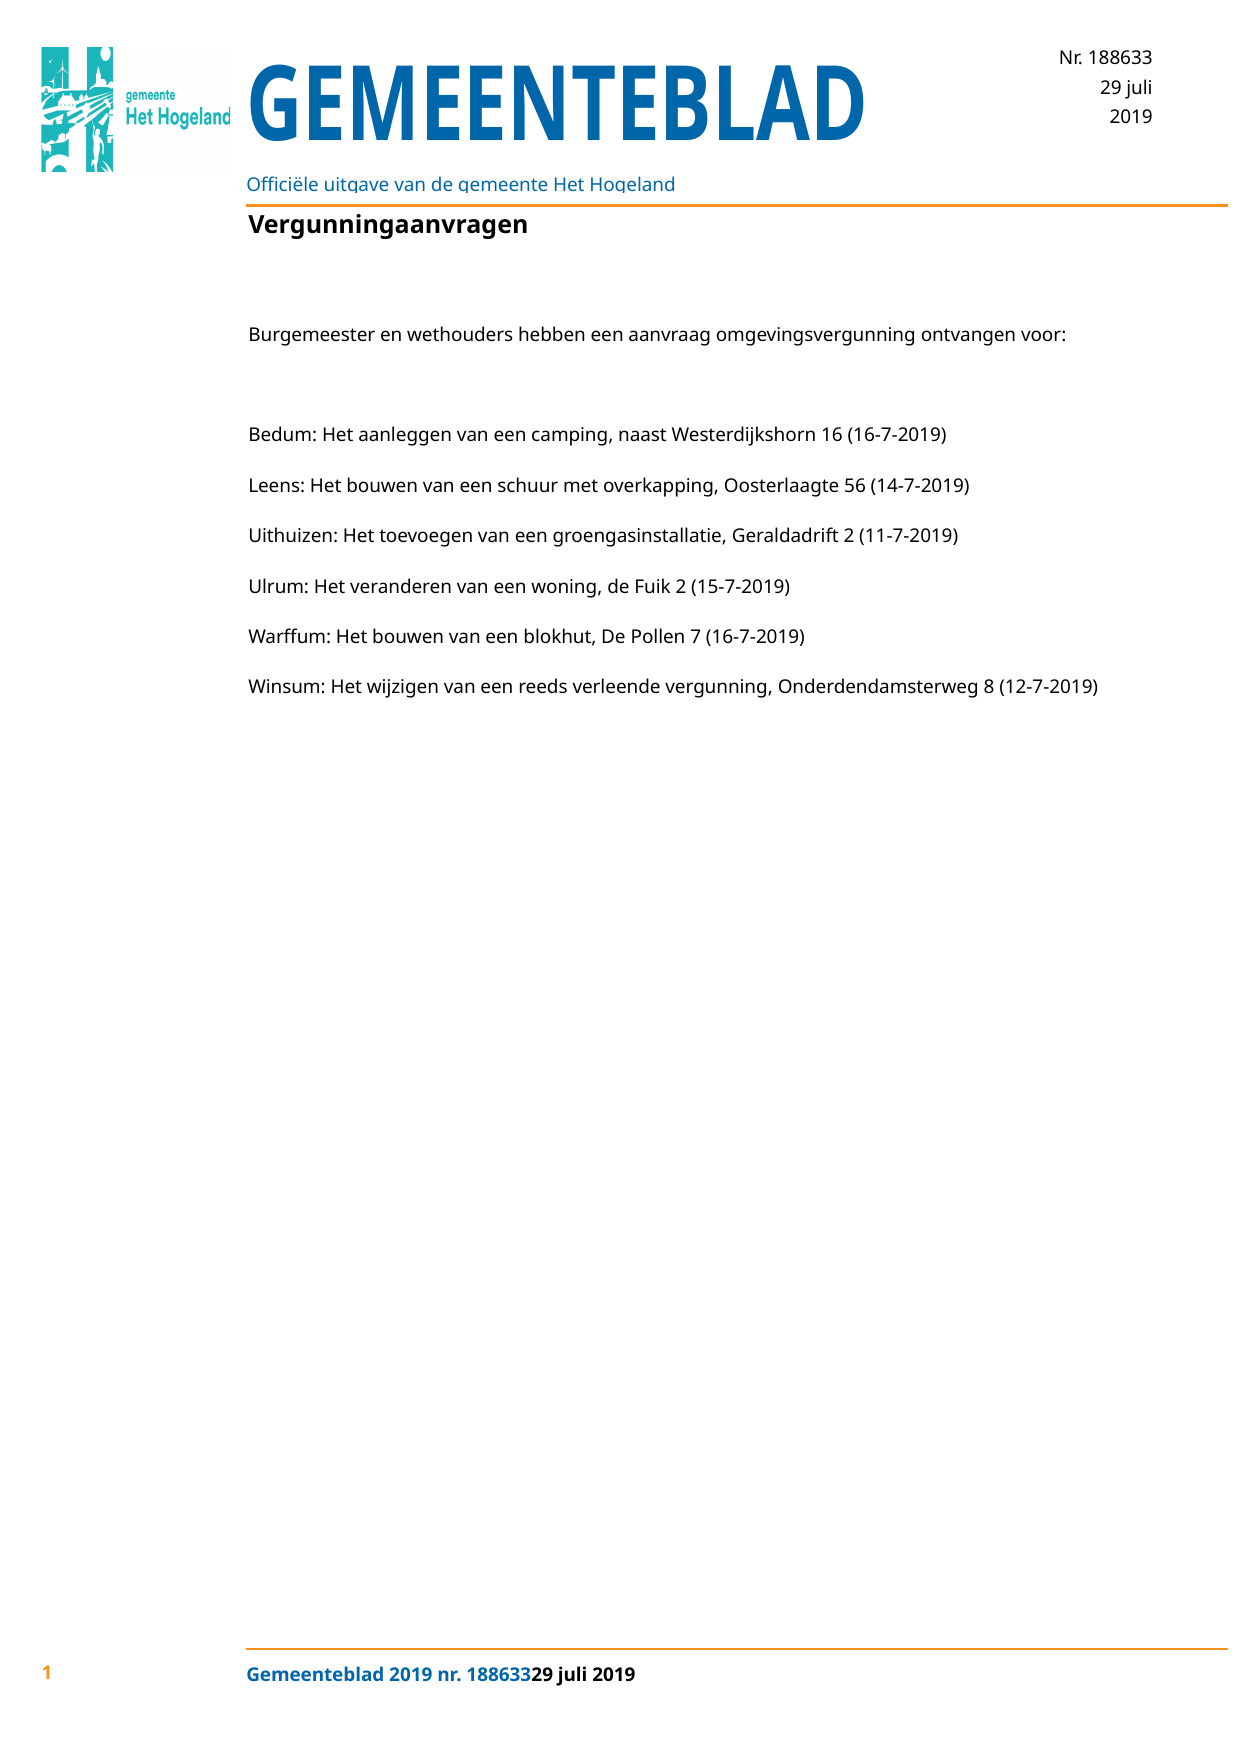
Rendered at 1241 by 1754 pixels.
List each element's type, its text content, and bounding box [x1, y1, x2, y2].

text Leens: Het bouwen van een schuur met overkapping, Oosterlaagte 56 (14-7-2019) [248, 472, 1152, 498]
text Bedum: Het aanleggen van een camping, naast Westerdijkshorn 16 (16-7-2019) [248, 422, 1152, 447]
text Winsum: Het wijzigen van een reeds verleende vergunning, Onderdendamsterweg 8 (12-7-2019) [248, 674, 1152, 699]
text Burgemeester en wethouders hebben een aanvraag omgevingsvergunning ontvangen voor: [248, 321, 1152, 346]
text Vergunningaanvragen [248, 207, 1152, 241]
text Warffum: Het bouwen van een blokhut, De Pollen 7 (16-7-2019) [248, 623, 1152, 649]
text Ulrum: Het veranderen van een woning, de Fuik 2 (15-7-2019) [248, 573, 1152, 598]
text Uithuizen: Het toevoegen van een groengasinstallatie, Geraldadrift 2 (11-7-2019) [248, 522, 1152, 548]
picture [41, 47, 231, 172]
